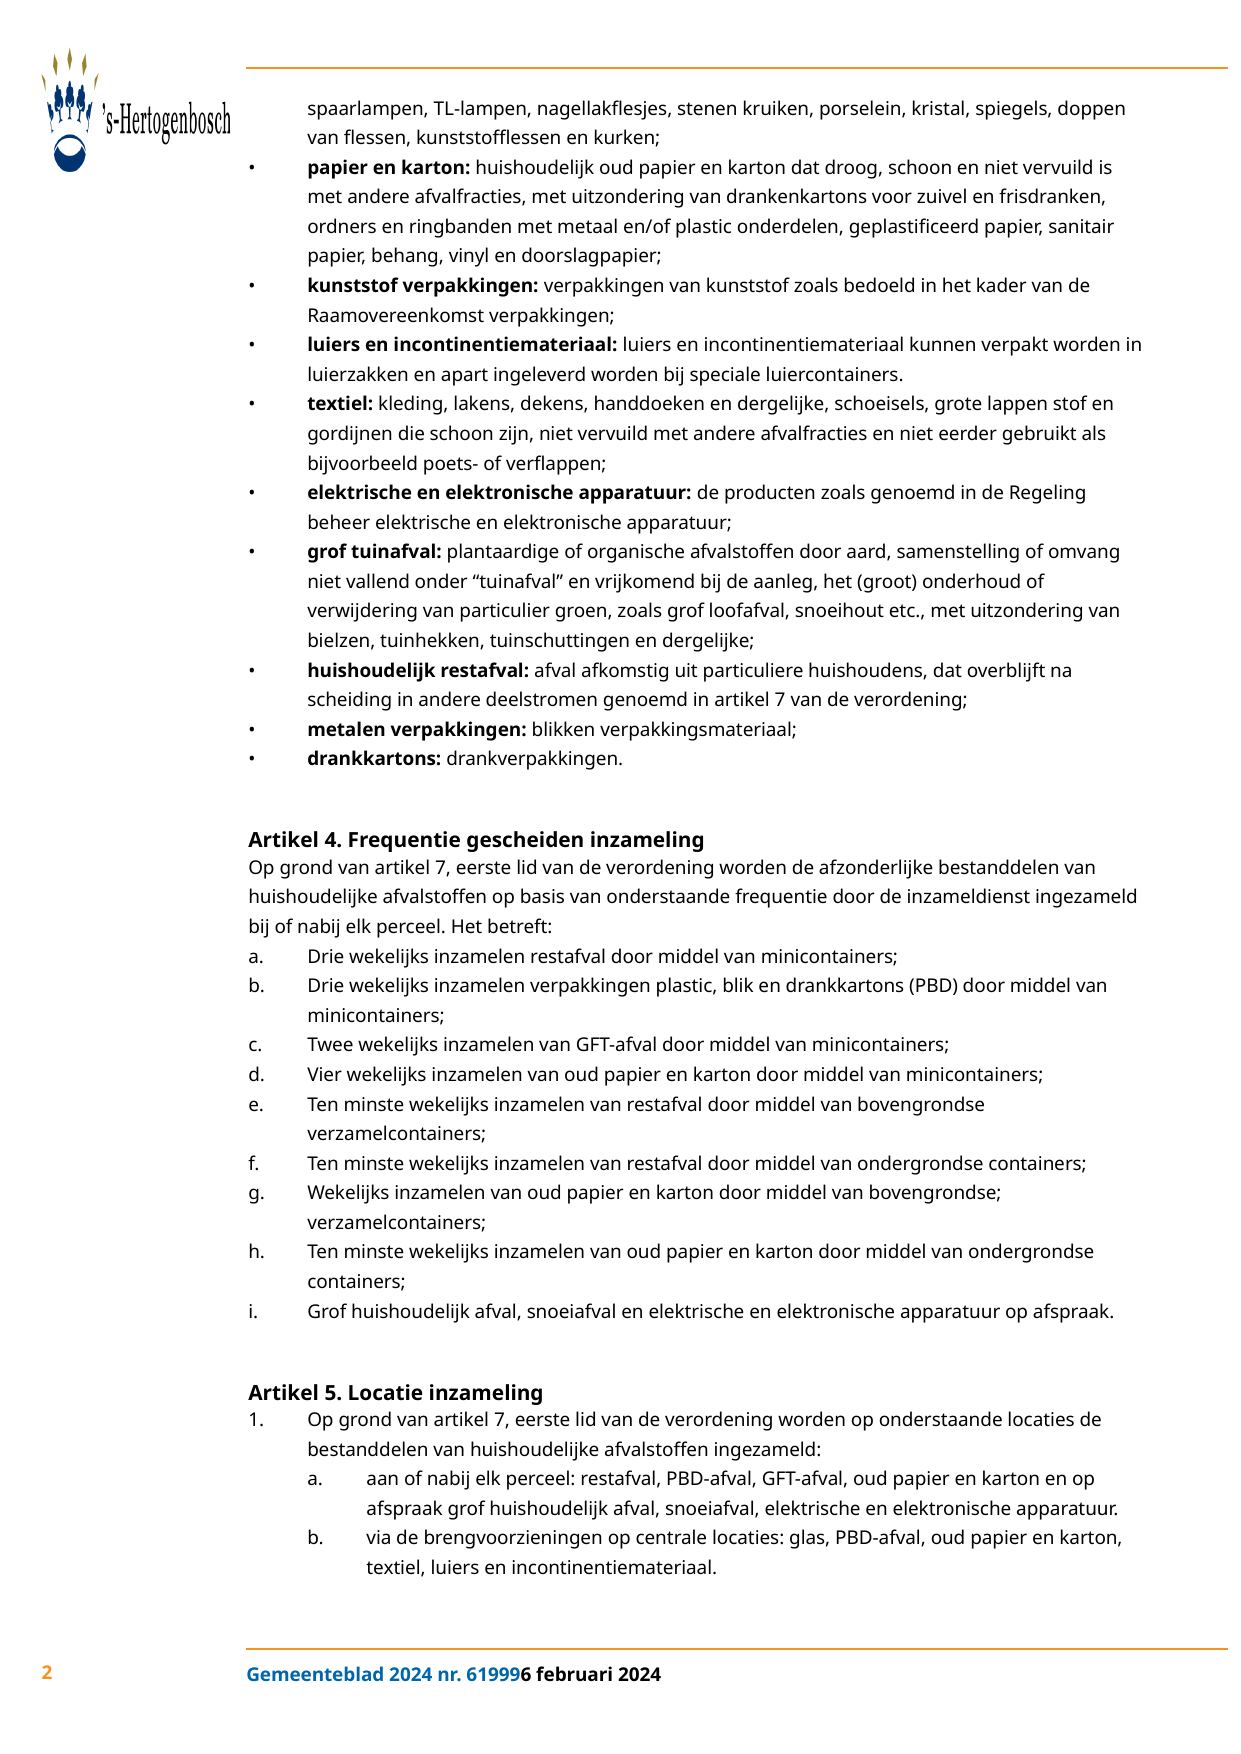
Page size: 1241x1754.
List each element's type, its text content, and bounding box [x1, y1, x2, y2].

list Ten minste wekelijks inzamelen van restafval door middel van bovengrondse verzamelcontainers; [248, 1091, 1152, 1146]
list Grof huishoudelijk afval, snoeiafval en elektrische en elektronische apparatuur op afspraak. [248, 1298, 1152, 1323]
list Drie wekelijks inzamelen verpakkingen plastic, blik en drankkartons (PBD) door middel van minicontainers; [248, 972, 1152, 1028]
list Vier wekelijks inzamelen van oud papier en karton door middel van minicontainers; [248, 1061, 1152, 1087]
list spaarlampen, TL-lampen, nagellakflesjes, stenen kruiken, porselein, kristal, spiegels, doppen van flessen, kunststofflessen en kurken; [248, 95, 1152, 150]
list kunststof verpakkingen: verpakkingen van kunststof zoals bedoeld in het kader van de Raamovereenkomst verpakkingen; [248, 272, 1152, 328]
list huishoudelijk restafval: afval afkomstig uit particuliere huishoudens, dat overblijft na scheiding in andere deelstromen genoemd in artikel 7 van de verordening; [248, 657, 1152, 712]
list Drie wekelijks inzamelen restafval door middel van minicontainers; [248, 943, 1152, 968]
text Artikel 5. Locatie inzameling [248, 1378, 1152, 1406]
list metalen verpakkingen: blikken verpakkingsmateriaal; [248, 716, 1152, 742]
list textiel: kleding, lakens, dekens, handdoeken en dergelijke, schoeisels, grote lappen stof en gordijnen die schoon zijn, niet vervuild met andere afvalfracties en niet eerder gebruikt als bijvoorbeeld poets- of verflappen; [248, 391, 1152, 476]
text Op grond van artikel 7, eerste lid van de verordening worden de afzonderlijke bestanddelen van huishoudelijke afvalstoffen op basis van onderstaande frequentie door de inzameldienst ingezameld bij of nabij elk perceel. Het betreft: [248, 854, 1152, 939]
list grof tuinafval: plantaardige of organische afvalstoffen door aard, samenstelling of omvang niet vallend onder “tuinafval” en vrijkomend bij de aanleg, het (groot) onderhoud of verwijdering van particulier groen, zoals grof loofafval, snoeihout etc., met uitzondering van bielzen, tuinhekken, tuinschuttingen en dergelijke; [248, 538, 1152, 653]
list Ten minste wekelijks inzamelen van oud papier en karton door middel van ondergrondse containers; [248, 1239, 1152, 1294]
list aan of nabij elk perceel: restafval, PBD-afval, GFT-afval, oud papier en karton en op afspraak grof huishoudelijk afval, snoeiafval, elektrische en elektronische apparatuur. [307, 1465, 1152, 1521]
list Ten minste wekelijks inzamelen van restafval door middel van ondergrondse containers; [248, 1150, 1152, 1176]
list Op grond van artikel 7, eerste lid van de verordening worden op onderstaande locaties de bestanddelen van huishoudelijke afvalstoffen ingezameld: [248, 1406, 1152, 1462]
list Twee wekelijks inzamelen van GFT-afval door middel van minicontainers; [248, 1032, 1152, 1057]
list Wekelijks inzamelen van oud papier en karton door middel van bovengrondse; verzamelcontainers; [248, 1179, 1152, 1235]
text Artikel 4. Frequentie gescheiden inzameling [248, 826, 1152, 854]
list luiers en incontinentiemateriaal: luiers en incontinentiemateriaal kunnen verpakt worden in luierzakken en apart ingeleverd worden bij speciale luiercontainers. [248, 331, 1152, 387]
list drankkartons: drankverpakkingen. [248, 746, 1152, 771]
list papier en karton: huishoudelijk oud papier en karton dat droog, schoon en niet vervuild is met andere afvalfracties, met uitzondering van drankenkartons voor zuivel en frisdranken, ordners en ringbanden met metaal en/of plastic onderdelen, geplastificeerd papier, sanitair papier, behang, vinyl en doorslagpapier; [248, 154, 1152, 268]
list elektrische en elektronische apparatuur: de producten zoals genoemd in de Regeling beheer elektrische en elektronische apparatuur; [248, 479, 1152, 535]
list via de brengvoorzieningen op centrale locaties: glas, PBD-afval, oud papier en karton, textiel, luiers en incontinentiemateriaal. [307, 1524, 1152, 1580]
picture [41, 47, 231, 172]
